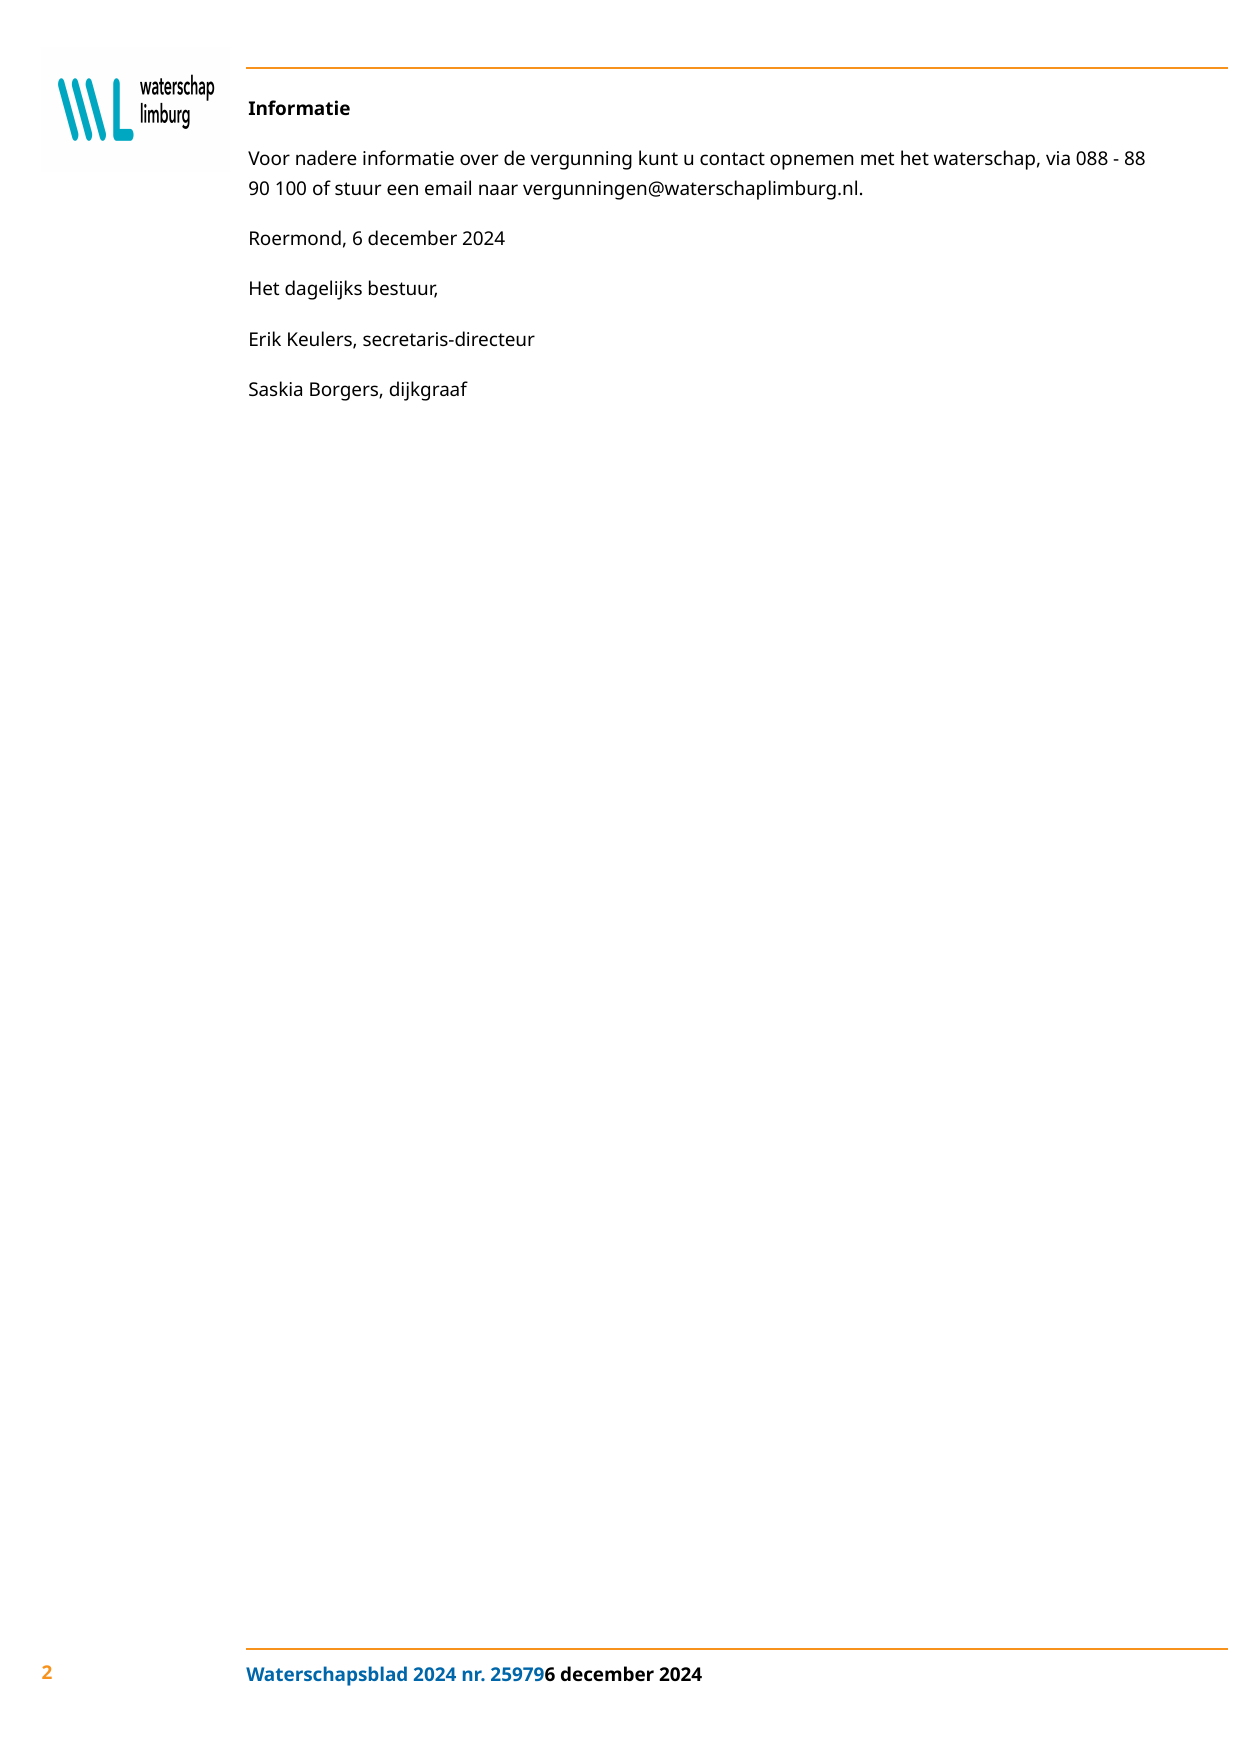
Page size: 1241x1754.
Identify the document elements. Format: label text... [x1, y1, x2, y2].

text Voor nadere informatie over de vergunning kunt u contact opnemen met het waterschap, via 088 - 88 90 100 of stuur een email naar vergunningen@waterschaplimburg.nl. [248, 145, 1152, 201]
text Informatie [248, 95, 1152, 121]
text Het dagelijks bestuur, [248, 276, 1152, 301]
text Erik Keulers, secretaris-directeur [248, 326, 1152, 352]
text Roermond, 6 december 2024 [248, 225, 1152, 251]
picture [41, 47, 231, 172]
text Saskia Borgers, dijkgraaf [248, 376, 1152, 402]
